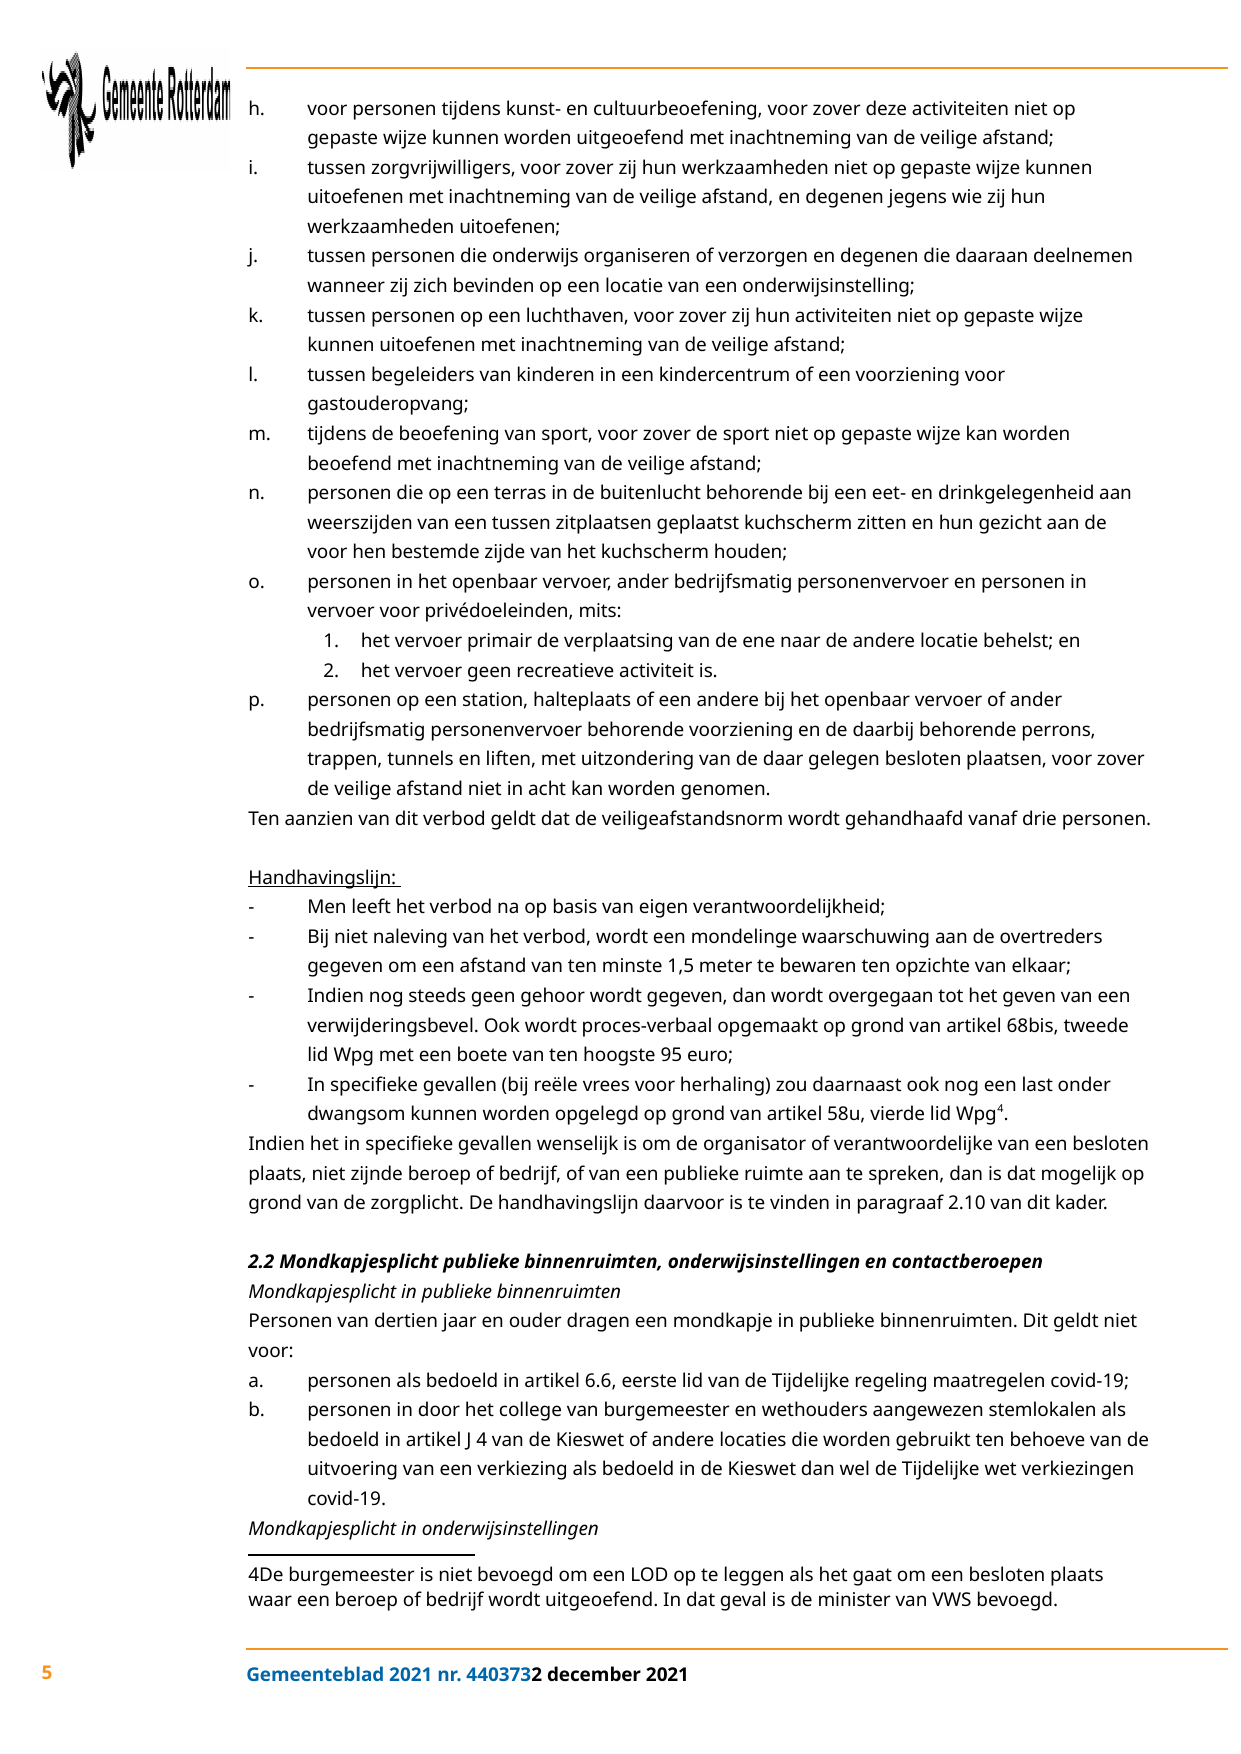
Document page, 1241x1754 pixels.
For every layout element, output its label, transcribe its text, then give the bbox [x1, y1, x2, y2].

list De burgemeester is niet bevoegd om een LOD op te leggen als het gaat om een besloten plaats waar een beroep of bedrijf wordt uitgeoefend. In dat geval is de minister van VWS bevoegd. [248, 1561, 1152, 1612]
list personen als bedoeld in artikel 6.6, eerste lid van de Tijdelijke regeling maatregelen covid-19; [248, 1367, 1152, 1393]
text Mondkapjesplicht in publieke binnenruimten [248, 1278, 1152, 1304]
list personen op een station, halteplaats of een andere bij het openbaar vervoer of ander bedrijfsmatig personenvervoer behorende voorziening en de daarbij behorende perrons, trappen, tunnels en liften, met uitzondering van de daar gelegen besloten plaatsen, voor zover de veilige afstand niet in acht kan worden genomen. [248, 686, 1152, 801]
list In specifieke gevallen (bij reële vrees voor herhaling) zou daarnaast ook nog een last onder dwangsom kunnen worden opgelegd op grond van artikel 58u, vierde lid Wpg. [248, 1071, 1152, 1126]
list tussen zorgvrijwilligers, voor zover zij hun werkzaamheden niet op gepaste wijze kunnen uitoefenen met inachtneming van de veilige afstand, en degenen jegens wie zij hun werkzaamheden uitoefenen; [248, 154, 1152, 239]
list Indien nog steeds geen gehoor wordt gegeven, dan wordt overgegaan tot het geven van een verwijderingsbevel. Ook wordt proces-verbaal opgemaakt op grond van artikel 68bis, tweede lid Wpg met een boete van ten hoogste 95 euro; [248, 982, 1152, 1067]
text Indien het in specifieke gevallen wenselijk is om de organisator of verantwoordelijke van een besloten plaats, niet zijnde beroep of bedrijf, of van een publieke ruimte aan te spreken, dan is dat mogelijk op grond van de zorgplicht. De handhavingslijn daarvoor is te vinden in paragraaf 2.10 van dit kader. [248, 1130, 1152, 1215]
list Men leeft het verbod na op basis van eigen verantwoordelijkheid; [248, 893, 1152, 919]
list personen die op een terras in de buitenlucht behorende bij een eet- en drinkgelegenheid aan weerszijden van een tussen zitplaatsen geplaatst kuchscherm zitten en hun gezicht aan de voor hen bestemde zijde van het kuchscherm houden; [248, 479, 1152, 564]
text Personen van dertien jaar en ouder dragen een mondkapje in publieke binnenruimten. Dit geldt niet voor: [248, 1308, 1152, 1363]
list personen in het openbaar vervoer, ander bedrijfsmatig personenvervoer en personen in vervoer voor privédoeleinden, mits: [248, 568, 1152, 623]
list tussen begeleiders van kinderen in een kindercentrum of een voorziening voor gastouderopvang; [248, 361, 1152, 416]
picture [41, 47, 231, 172]
text 2.2 Mondkapjesplicht publieke binnenruimten, onderwijsinstellingen en contactberoepen [248, 1248, 1152, 1274]
list tussen personen die onderwijs organiseren of verzorgen en degenen die daaraan deelnemen wanneer zij zich bevinden op een locatie van een onderwijsinstelling; [248, 243, 1152, 298]
text Mondkapjesplicht in onderwijsinstellingen [248, 1515, 1152, 1541]
list het vervoer primair de verplaatsing van de ene naar de andere locatie behelst; en [323, 627, 1152, 653]
list tussen personen op een luchthaven, voor zover zij hun activiteiten niet op gepaste wijze kunnen uitoefenen met inachtneming van de veilige afstand; [248, 302, 1152, 357]
list personen in door het college van burgemeester en wethouders aangewezen stemlokalen als bedoeld in artikel J 4 van de Kieswet of andere locaties die worden gebruikt ten behoeve van de uitvoering van een verkiezing als bedoeld in de Kieswet dan wel de Tijdelijke wet verkiezingen covid-19. [248, 1396, 1152, 1511]
text Handhavingslijn: [248, 864, 1152, 890]
list Bij niet naleving van het verbod, wordt een mondelinge waarschuwing aan de overtreders gegeven om een afstand van ten minste 1,5 meter te bewaren ten opzichte van elkaar; [248, 923, 1152, 978]
list voor personen tijdens kunst- en cultuurbeoefening, voor zover deze activiteiten niet op gepaste wijze kunnen worden uitgeoefend met inachtneming van de veilige afstand; [248, 95, 1152, 150]
text Ten aanzien van dit verbod geldt dat de veiligeafstandsnorm wordt gehandhaafd vanaf drie personen. [248, 805, 1152, 831]
list tijdens de beoefening van sport, voor zover de sport niet op gepaste wijze kan worden beoefend met inachtneming van de veilige afstand; [248, 420, 1152, 476]
list het vervoer geen recreatieve activiteit is. [323, 657, 1152, 683]
